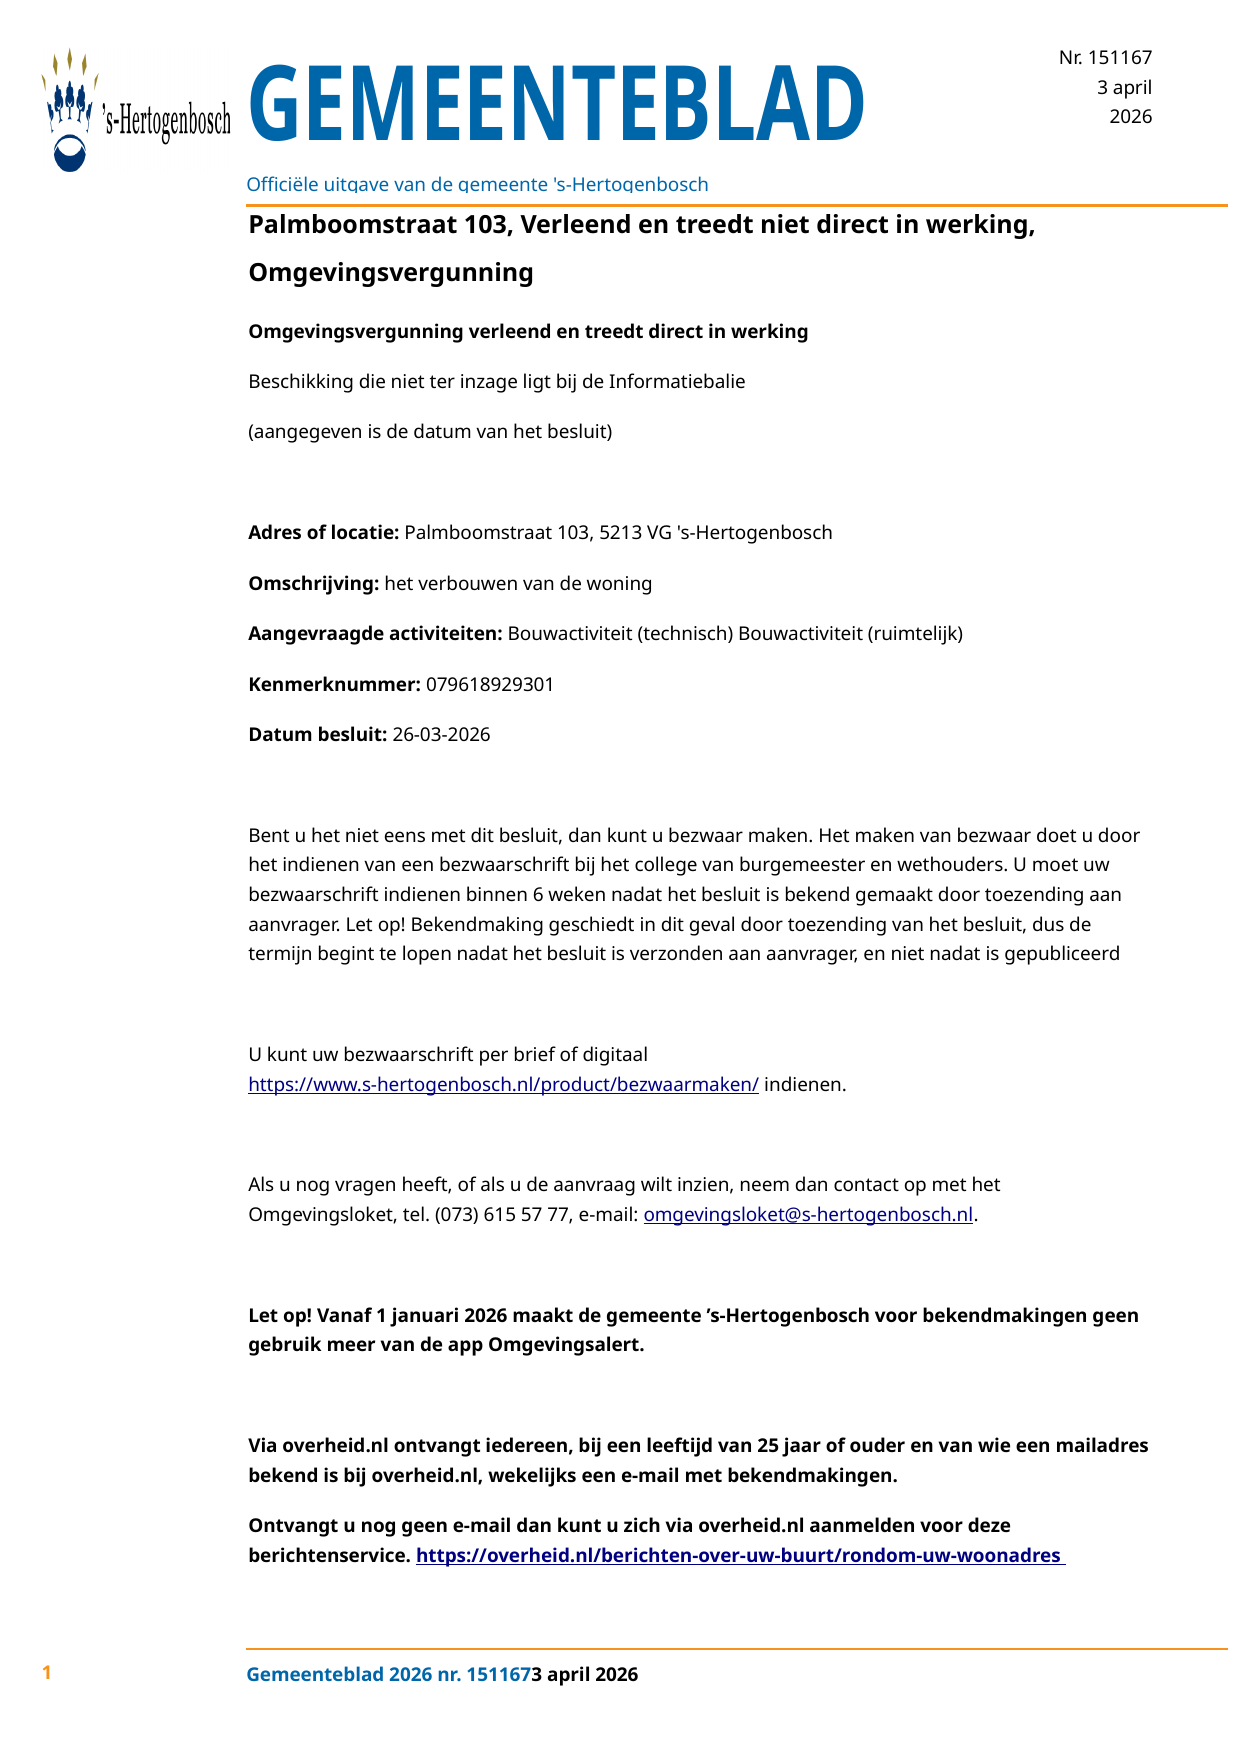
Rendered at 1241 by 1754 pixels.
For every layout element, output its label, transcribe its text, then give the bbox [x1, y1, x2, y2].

text (aangegeven is de datum van het besluit) [248, 419, 1152, 444]
text Adres of locatie: Palmboomstraat 103, 5213 VG 's-Hertogenbosch [248, 519, 1152, 545]
picture [41, 47, 231, 172]
text Let op! Vanaf 1 januari 2026 maakt de gemeente ’s-Hertogenbosch voor bekendmakingen geen gebruik meer van de app Omgevingsalert. [248, 1302, 1152, 1357]
text Aangevraagde activiteiten: Bouwactiviteit (technisch) Bouwactiviteit (ruimtelijk) [248, 620, 1152, 646]
text Palmboomstraat 103, Verleend en treedt niet direct in werking, Omgevingsvergunning [248, 207, 1152, 288]
text Omschrijving: het verbouwen van de woning [248, 570, 1152, 596]
text Ontvangt u nog geen e-mail dan kunt u zich via overheid.nl aanmelden voor deze berichtenservice. https://overheid.nl/berichten-over-uw-buurt/rondom-uw-woonadres [248, 1512, 1152, 1568]
text Bent u het niet eens met dit besluit, dan kunt u bezwaar maken. Het maken van bezwaar doet u door het indienen van een bezwaarschrift bij het college van burgemeester en wethouders. U moet uw bezwaarschrift indienen binnen 6 weken nadat het besluit is bekend gemaakt door toezending aan aanvrager. Let op! Bekendmaking geschiedt in dit geval door toezending van het besluit, dus de termijn begint te lopen nadat het besluit is verzonden aan aanvrager, en niet nadat is gepubliceerd [248, 822, 1152, 966]
text Omgevingsvergunning verleend en treedt direct in werking [248, 318, 1152, 344]
text Via overheid.nl ontvangt iedereen, bij een leeftijd van 25 jaar of ouder en van wie een mailadres bekend is bij overheid.nl, wekelijks een e-mail met bekendmakingen. [248, 1432, 1152, 1488]
text Datum besluit: 26-03-2026 [248, 721, 1152, 747]
text Kenmerknummer: 079618929301 [248, 671, 1152, 697]
text Als u nog vragen heeft, of als u de aanvraag wilt inzien, neem dan contact op met het Omgevingsloket, tel. (073) 615 57 77, e-mail: omgevingsloket@s-hertogenbosch.nl. [248, 1172, 1152, 1227]
text Beschikking die niet ter inzage ligt bij de Informatiebalie [248, 368, 1152, 394]
text U kunt uw bezwaarschrift per brief of digitaal https://www.s-hertogenbosch.nl/product/bezwaarmaken/ indienen. [248, 1041, 1152, 1097]
